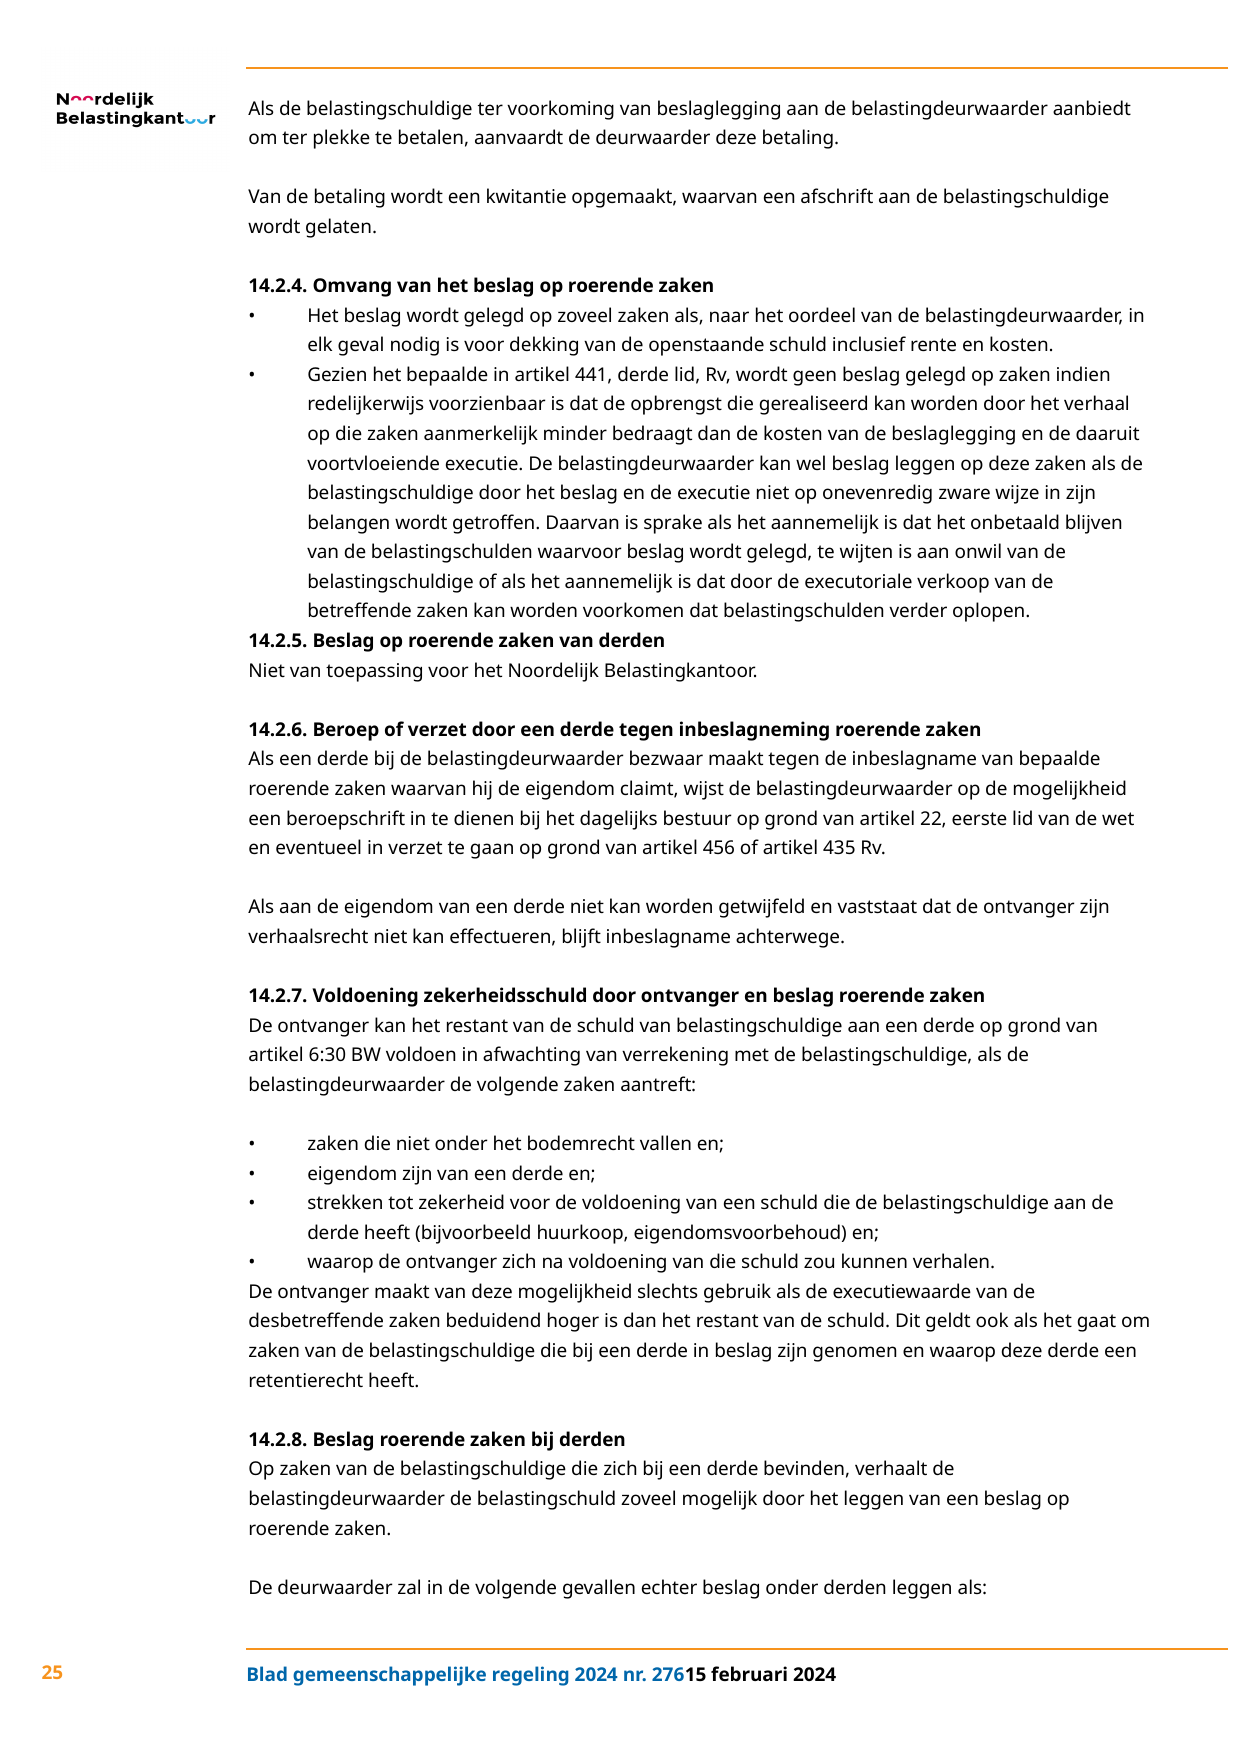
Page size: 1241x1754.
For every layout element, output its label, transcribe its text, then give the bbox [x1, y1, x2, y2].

text Als een derde bij de belastingdeurwaarder bezwaar maakt tegen de inbeslagname van bepaalde roerende zaken waarvan hij de eigendom claimt, wijst de belastingdeurwaarder op de mogelijkheid een beroepschrift in te dienen bij het dagelijks bestuur op grond van artikel 22, eerste lid van de wet en eventueel in verzet te gaan op grond van artikel 456 of artikel 435 Rv. [248, 746, 1152, 860]
text De ontvanger kan het restant van de schuld van belastingschuldige aan een derde op grond van artikel 6:30 BW voldoen in afwachting van verrekening met de belastingschuldige, als de belastingdeurwaarder de volgende zaken aantreft: [248, 1012, 1152, 1097]
text 14.2.8. Beslag roerende zaken bij derden [248, 1426, 1152, 1452]
text 14.2.7. Voldoening zekerheidsschuld door ontvanger en beslag roerende zaken [248, 982, 1152, 1008]
text 14.2.5. Beslag op roerende zaken van derden [248, 627, 1152, 653]
text 14.2.4. Omvang van het beslag op roerende zaken [248, 272, 1152, 298]
text 14.2.6. Beroep of verzet door een derde tegen inbeslagneming roerende zaken [248, 716, 1152, 742]
text De ontvanger maakt van deze mogelijkheid slechts gebruik als de executiewaarde van de desbetreffende zaken beduidend hoger is dan het restant van de schuld. Dit geldt ook als het gaat om zaken van de belastingschuldige die bij een derde in beslag zijn genomen en waarop deze derde een retentierecht heeft. [248, 1278, 1152, 1393]
text Als de belastingschuldige ter voorkoming van beslaglegging aan de belastingdeurwaarder aanbiedt om ter plekke te betalen, aanvaardt de deurwaarder deze betaling. [248, 95, 1152, 150]
list Gezien het bepaalde in artikel 441, derde lid, Rv, wordt geen beslag gelegd op zaken indien redelijkerwijs voorzienbaar is dat de opbrengst die gerealiseerd kan worden door het verhaal op die zaken aanmerkelijk minder bedraagt dan de kosten van de beslaglegging en de daaruit voortvloeiende executie. De belastingdeurwaarder kan wel beslag leggen op deze zaken als de belastingschuldige door het beslag en de executie niet op onevenredig zware wijze in zijn belangen wordt getroffen. Daarvan is sprake als het aannemelijk is dat het onbetaald blijven van de belastingschulden waarvoor beslag wordt gelegd, te wijten is aan onwil van de belastingschuldige of als het aannemelijk is dat door de executoriale verkoop van de betreffende zaken kan worden voorkomen dat belastingschulden verder oplopen. [248, 361, 1152, 623]
text Als aan de eigendom van een derde niet kan worden getwijfeld en vaststaat dat de ontvanger zijn verhaalsrecht niet kan effectueren, blijft inbeslagname achterwege. [248, 893, 1152, 949]
picture [41, 47, 231, 172]
list zaken die niet onder het bodemrecht vallen en; [248, 1130, 1152, 1156]
text Op zaken van de belastingschuldige die zich bij een derde bevinden, verhaalt de belastingdeurwaarder de belastingschuld zoveel mogelijk door het leggen van een beslag op roerende zaken. [248, 1456, 1152, 1541]
text Niet van toepassing voor het Noordelijk Belastingkantoor. [248, 657, 1152, 683]
text Van de betaling wordt een kwitantie opgemaakt, waarvan een afschrift aan de belastingschuldige wordt gelaten. [248, 183, 1152, 239]
list Het beslag wordt gelegd op zoveel zaken als, naar het oordeel van de belastingdeurwaarder, in elk geval nodig is voor dekking van de openstaande schuld inclusief rente en kosten. [248, 302, 1152, 357]
list waarop de ontvanger zich na voldoening van die schuld zou kunnen verhalen. [248, 1248, 1152, 1274]
list eigendom zijn van een derde en; [248, 1160, 1152, 1186]
list strekken tot zekerheid voor de voldoening van een schuld die de belastingschuldige aan de derde heeft (bijvoorbeeld huurkoop, eigendomsvoorbehoud) en; [248, 1189, 1152, 1245]
text De deurwaarder zal in de volgende gevallen echter beslag onder derden leggen als: [248, 1574, 1152, 1600]
